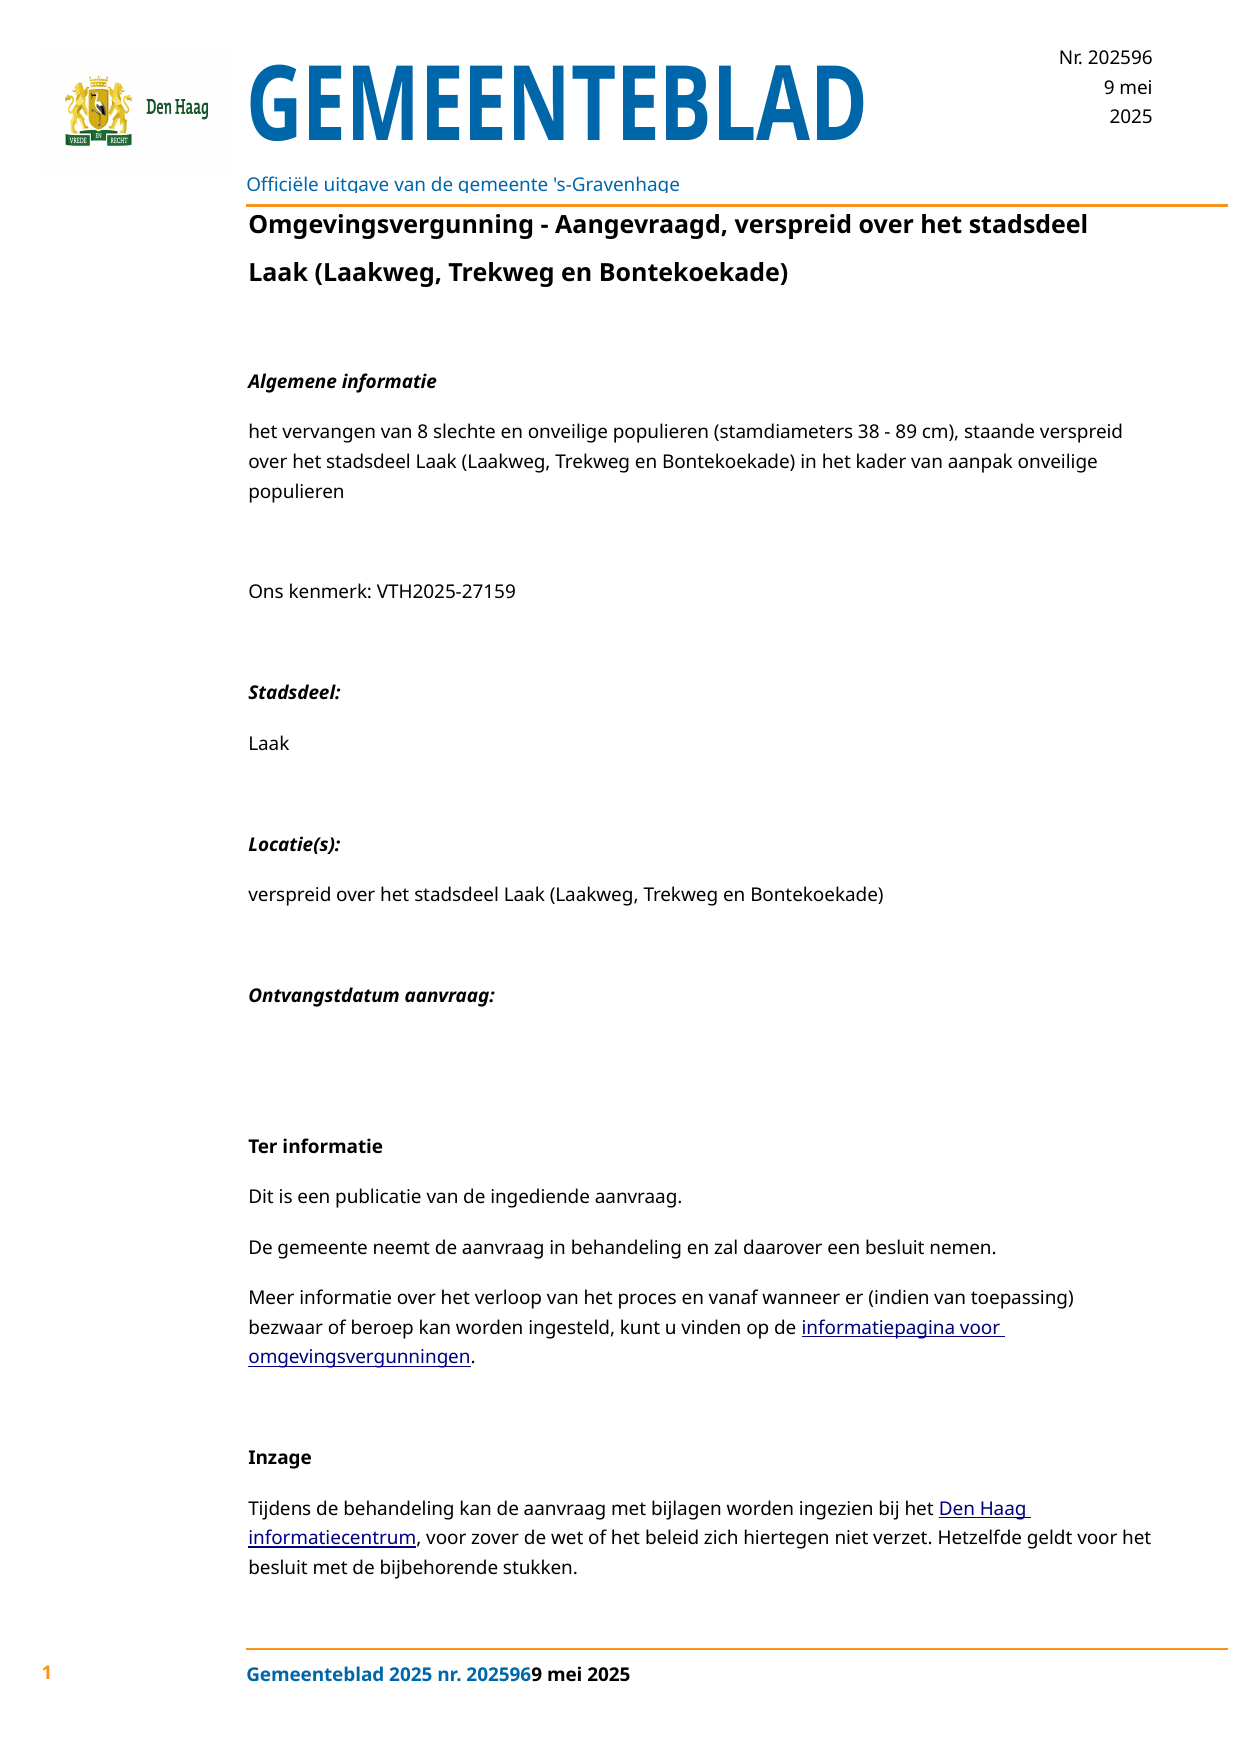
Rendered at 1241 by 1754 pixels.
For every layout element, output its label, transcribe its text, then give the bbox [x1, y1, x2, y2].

text Meer informatie over het verloop van het proces en vanaf wanneer er (indien van toepassing) bezwaar of beroep kan worden ingesteld, kunt u vinden op de informatiepagina voor omgevingsvergunningen. [248, 1284, 1152, 1369]
text Laak [248, 730, 1152, 756]
text Ontvangstdatum aanvraag: [248, 982, 1152, 1008]
text verspreid over het stadsdeel Laak (Laakweg, Trekweg en Bontekoekade) [248, 881, 1152, 907]
picture [41, 47, 231, 172]
text Omgevingsvergunning - Aangevraagd, verspreid over het stadsdeel Laak (Laakweg, Trekweg en Bontekoekade) [248, 207, 1152, 288]
text Inzage [248, 1444, 1152, 1470]
text Ons kenmerk: VTH2025-27159 [248, 579, 1152, 604]
text Algemene informatie [248, 368, 1152, 394]
text Tijdens de behandeling kan de aanvraag met bijlagen worden ingezien bij het Den Haag informatiecentrum, voor zover de wet of het beleid zich hiertegen niet verzet. Hetzelfde geldt voor het besluit met de bijbehorende stukken. [248, 1495, 1152, 1580]
text het vervangen van 8 slechte en onveilige populieren (stamdiameters 38 - 89 cm), staande verspreid over het stadsdeel Laak (Laakweg, Trekweg en Bontekoekade) in het kader van aanpak onveilige populieren [248, 419, 1152, 504]
text Ter informatie [248, 1133, 1152, 1159]
text Stadsdeel: [248, 679, 1152, 705]
text Locatie(s): [248, 831, 1152, 857]
text Dit is een publicatie van de ingediende aanvraag. [248, 1184, 1152, 1209]
text De gemeente neemt de aanvraag in behandeling en zal daarover een besluit nemen. [248, 1234, 1152, 1260]
